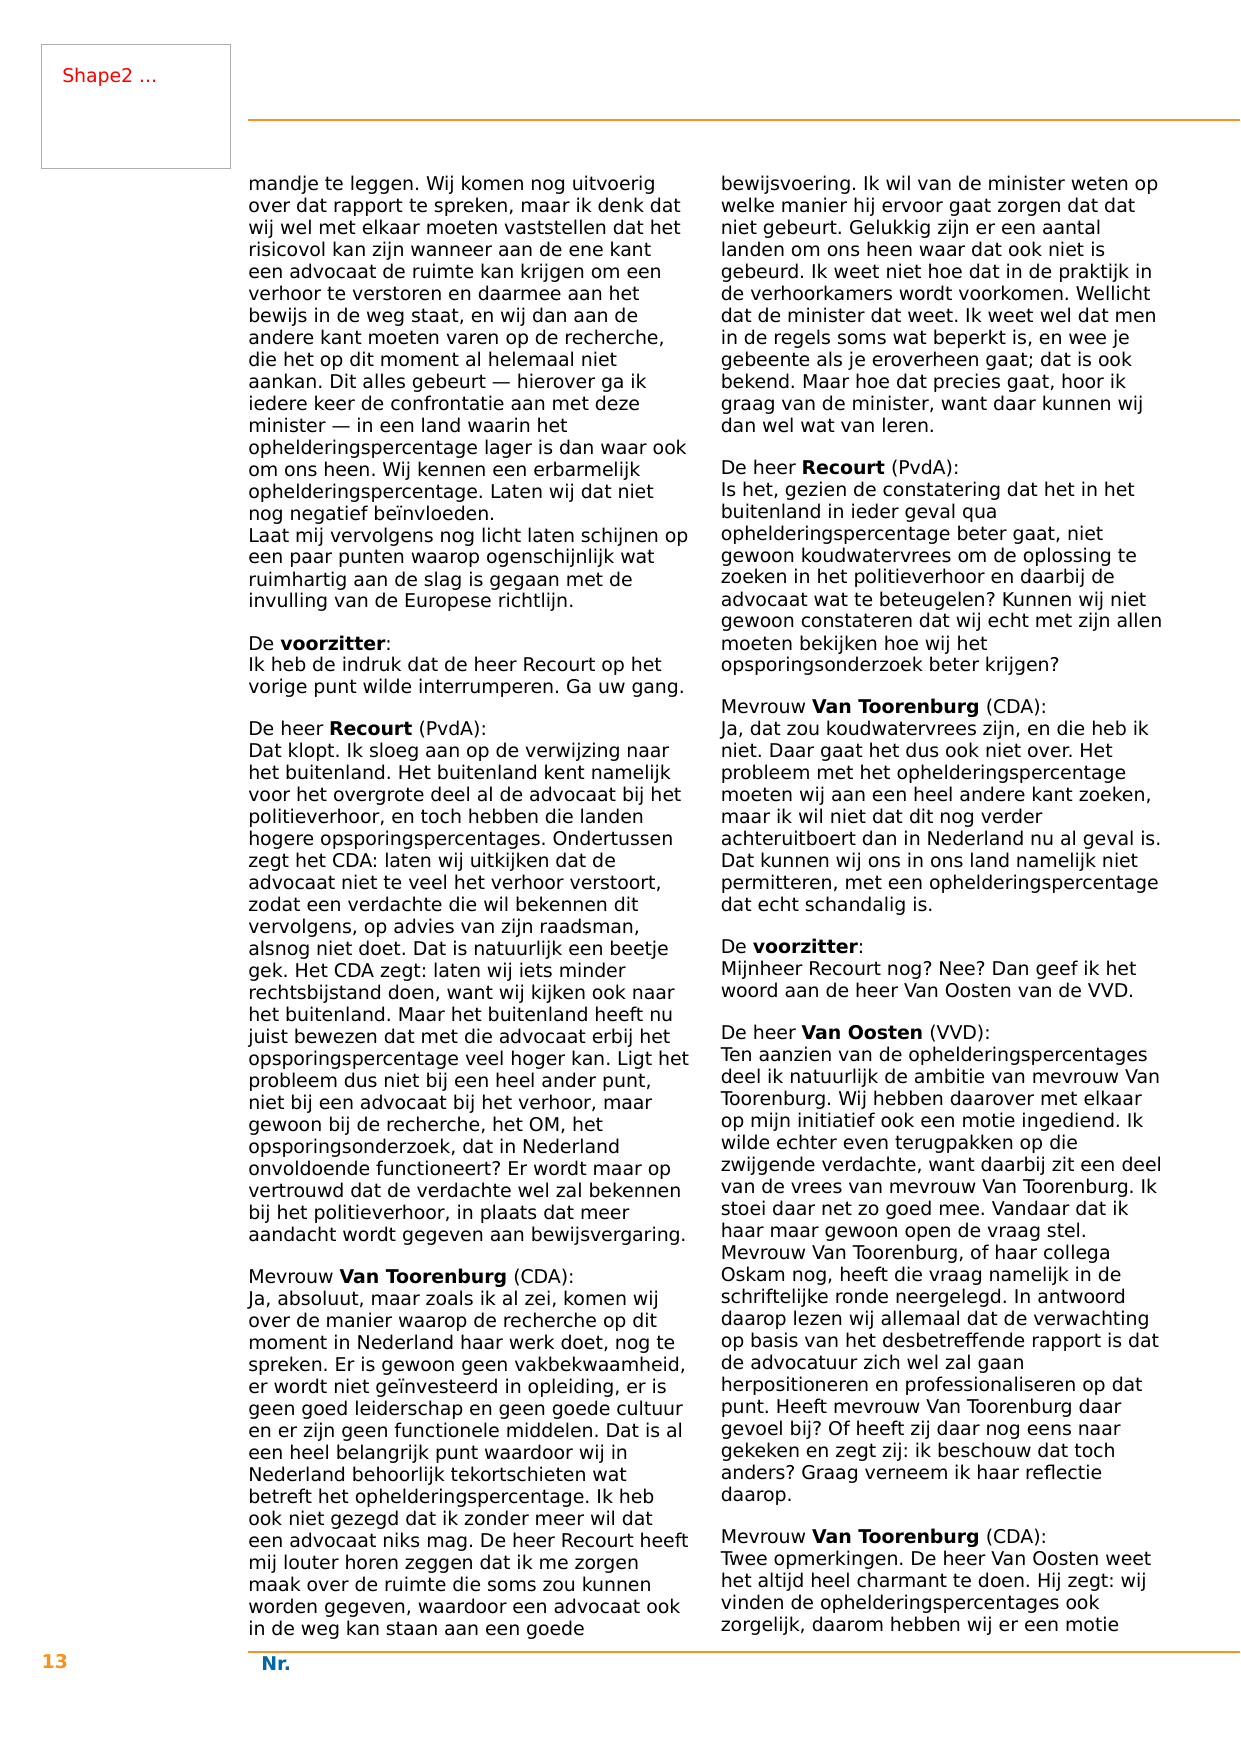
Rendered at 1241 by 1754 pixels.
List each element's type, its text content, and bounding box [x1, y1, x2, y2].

text De heer Van Oosten (VVD): [721, 1022, 1163, 1044]
text Mevrouw Van Toorenburg (CDA): [248, 1266, 691, 1288]
text Ten aanzien van de ophelderingspercentages deel ik natuurlijk de ambitie van mevrouw Van Toorenburg. Wij hebben daarover met elkaar op mijn initiatief ook een motie ingediend. Ik wilde echter even terugpakken op die zwijgende verdachte, want daarbij zit een deel van de vrees van mevrouw Van Toorenburg. Ik stoei daar net zo goed mee. Vandaar dat ik haar maar gewoon open de vraag stel. Mevrouw Van Toorenburg, of haar collega Oskam nog, heeft die vraag namelijk in de schriftelijke ronde neergelegd. In antwoord daarop lezen wij allemaal dat de verwachting op basis van het desbetreffende rapport is dat de advocatuur zich wel zal gaan herpositioneren en professionaliseren op dat punt. Heeft mevrouw Van Toorenburg daar gevoel bij? Of heeft zij daar nog eens naar gekeken en zegt zij: ik beschouw dat toch anders? Graag verneem ik haar reflectie daarop. [721, 1044, 1163, 1506]
text bewijsvoering. Ik wil van de minister weten op welke manier hij ervoor gaat zorgen dat dat niet gebeurt. Gelukkig zijn er een aantal landen om ons heen waar dat ook niet is gebeurd. Ik weet niet hoe dat in de praktijk in de verhoorkamers wordt voorkomen. Wellicht dat de minister dat weet. Ik weet wel dat men in de regels soms wat beperkt is, en wee je gebeente als je eroverheen gaat; dat is ook bekend. Maar hoe dat precies gaat, hoor ik graag van de minister, want daar kunnen wij dan wel wat van leren. [721, 173, 1163, 437]
text Ja, absoluut, maar zoals ik al zei, komen wij over de manier waarop de recherche op dit moment in Nederland haar werk doet, nog te spreken. Er is gewoon geen vakbekwaamheid, er wordt niet geïnvesteerd in opleiding, er is geen goed leiderschap en geen goede cultuur en er zijn geen functionele middelen. Dat is al een heel belangrijk punt waardoor wij in Nederland behoorlijk tekortschieten wat betreft het ophelderingspercentage. Ik heb ook niet gezegd dat ik zonder meer wil dat een advocaat niks mag. De heer Recourt heeft mij louter horen zeggen dat ik me zorgen maak over de ruimte die soms zou kunnen worden gegeven, waardoor een advocaat ook in de weg kan staan aan een goede [248, 1288, 691, 1639]
text De heer Recourt (PvdA): [248, 718, 691, 740]
text Laat mij vervolgens nog licht laten schijnen op een paar punten waarop ogenschijnlijk wat ruimhartig aan de slag is gegaan met de invulling van de Europese richtlijn. [248, 524, 691, 612]
text Is het, gezien de constatering dat het in het buitenland in ieder geval qua ophelderingspercentage beter gaat, niet gewoon koudwatervrees om de oplossing te zoeken in het politieverhoor en daarbij de advocaat wat te beteugelen? Kunnen wij niet gewoon constateren dat wij echt met zijn allen moeten bekijken hoe wij het opsporingsonderzoek beter krijgen? [721, 478, 1163, 676]
text Mevrouw Van Toorenburg (CDA): [721, 696, 1163, 718]
text mandje te leggen. Wij komen nog uitvoerig over dat rapport te spreken, maar ik denk dat wij wel met elkaar moeten vaststellen dat het risicovol kan zijn wanneer aan de ene kant een advocaat de ruimte kan krijgen om een verhoor te verstoren en daarmee aan het bewijs in de weg staat, en wij dan aan de andere kant moeten varen op de recherche, die het op dit moment al helemaal niet aankan. Dit alles gebeurt — hierover ga ik iedere keer de confrontatie aan met deze minister — in een land waarin het ophelderingspercentage lager is dan waar ook om ons heen. Wij kennen een erbarmelijk ophelderingspercentage. Laten wij dat niet nog negatief beïnvloeden. [248, 173, 691, 524]
text Mevrouw Van Toorenburg (CDA): [721, 1526, 1163, 1548]
text Dat klopt. Ik sloeg aan op de verwijzing naar het buitenland. Het buitenland kent namelijk voor het overgrote deel al de advocaat bij het politieverhoor, en toch hebben die landen hogere opsporingspercentages. Ondertussen zegt het CDA: laten wij uitkijken dat de advocaat niet te veel het verhoor verstoort, zodat een verdachte die wil bekennen dit vervolgens, op advies van zijn raadsman, alsnog niet doet. Dat is natuurlijk een beetje gek. Het CDA zegt: laten wij iets minder rechtsbijstand doen, want wij kijken ook naar het buitenland. Maar het buitenland heeft nu juist bewezen dat met die advocaat erbij het opsporingspercentage veel hoger kan. Ligt het probleem dus niet bij een heel ander punt, niet bij een advocaat bij het verhoor, maar gewoon bij de recherche, het OM, het opsporingsonderzoek, dat in Nederland onvoldoende functioneert? Er wordt maar op vertrouwd dat de verdachte wel zal bekennen bij het politieverhoor, in plaats dat meer aandacht wordt gegeven aan bewijsvergaring. [248, 740, 691, 1246]
text De voorzitter: [248, 632, 691, 654]
text De voorzitter: [721, 936, 1163, 958]
text Mijnheer Recourt nog? Nee? Dan geef ik het woord aan de heer Van Oosten van de VVD. [721, 958, 1163, 1002]
text Ja, dat zou koudwatervrees zijn, en die heb ik niet. Daar gaat het dus ook niet over. Het probleem met het ophelderingspercentage moeten wij aan een heel andere kant zoeken, maar ik wil niet dat dit nog verder achteruitboert dan in Nederland nu al geval is. Dat kunnen wij ons in ons land namelijk niet permitteren, met een ophelderingspercentage dat echt schandalig is. [721, 718, 1163, 916]
text De heer Recourt (PvdA): [721, 457, 1163, 478]
text Ik heb de indruk dat de heer Recourt op het vorige punt wilde interrumperen. Ga uw gang. [248, 654, 691, 698]
text Twee opmerkingen. De heer Van Oosten weet het altijd heel charmant te doen. Hij zegt: wij vinden de ophelderingspercentages ook zorgelijk, daarom hebben wij er een motie [721, 1548, 1163, 1636]
